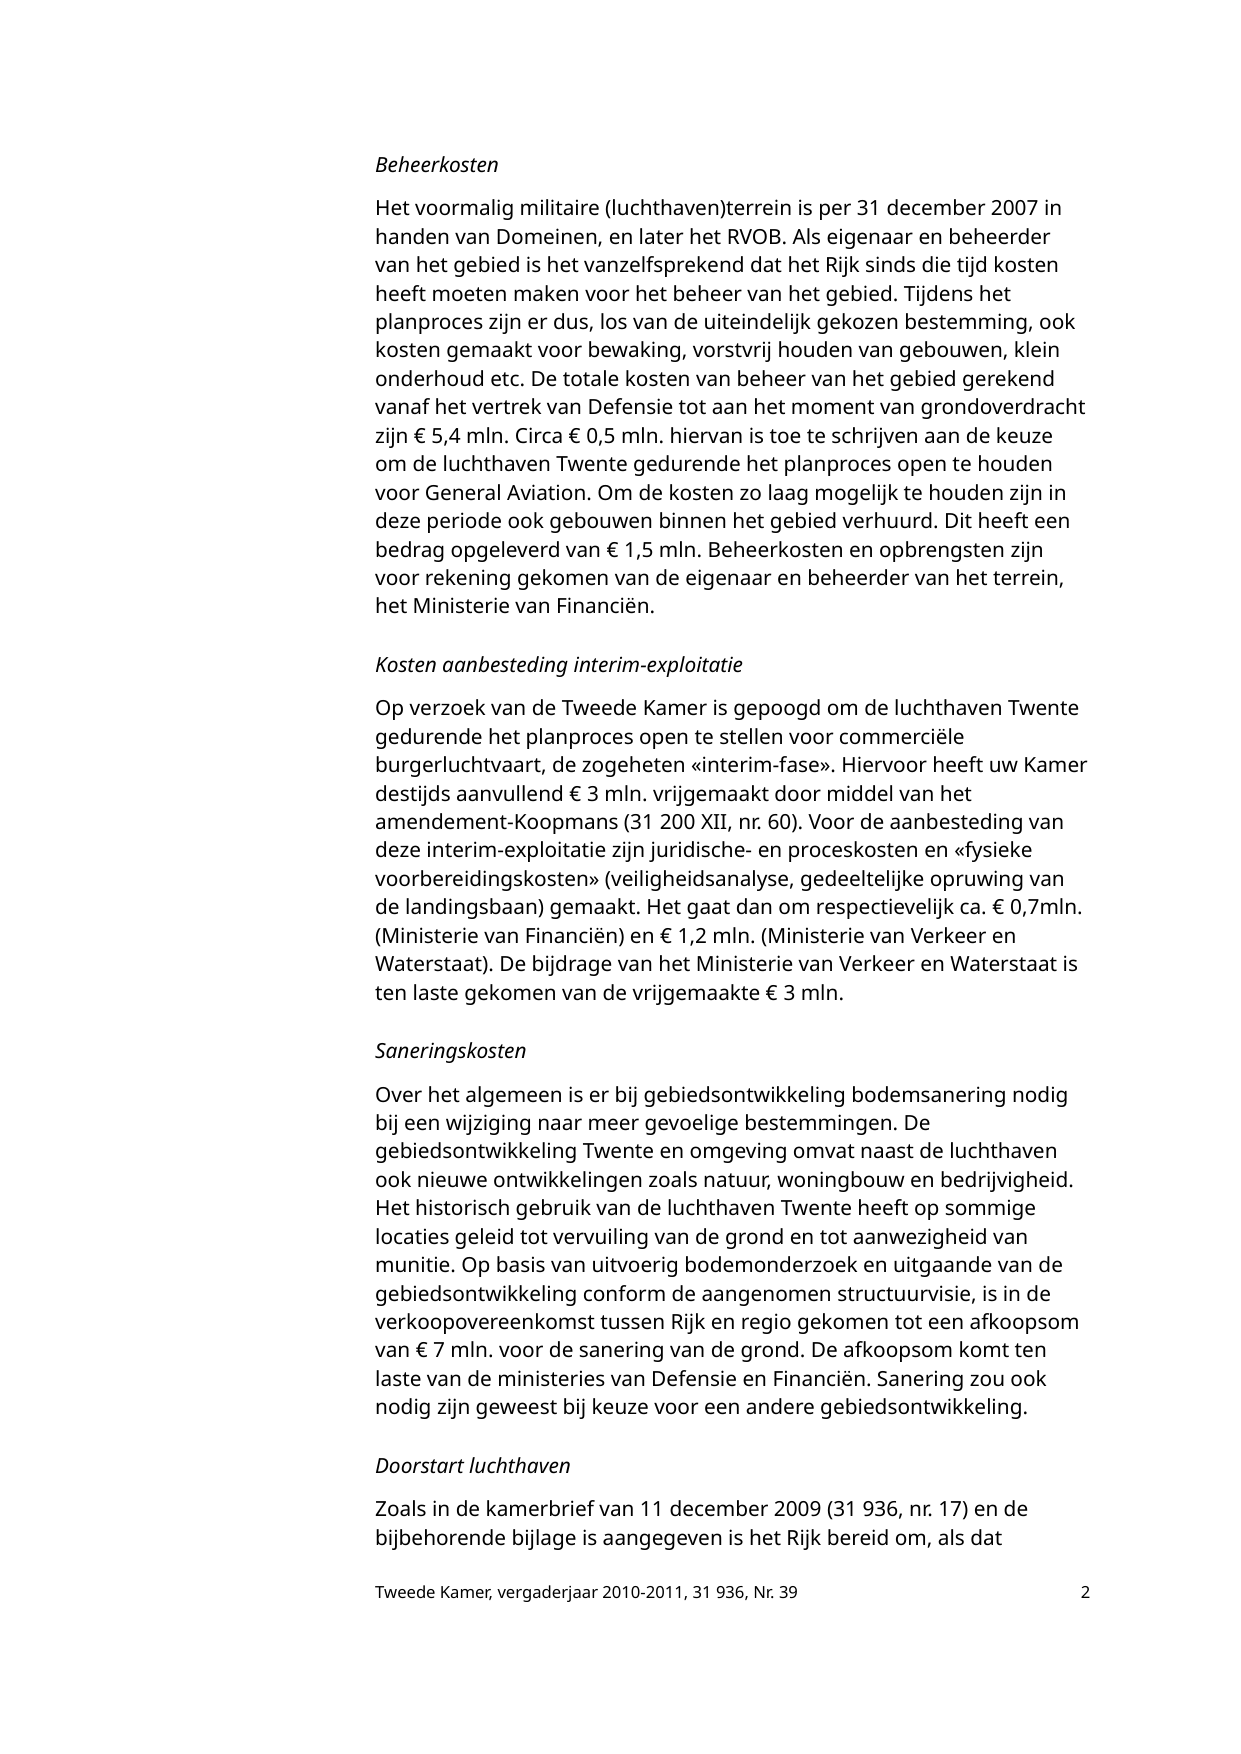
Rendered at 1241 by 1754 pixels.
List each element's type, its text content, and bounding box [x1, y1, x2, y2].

text Over het algemeen is er bij gebiedsontwikkeling bodemsanering nodig bij een wijziging naar meer gevoelige bestemmingen. De gebiedsontwikkeling Twente en omgeving omvat naast de luchthaven ook nieuwe ontwikkelingen zoals natuur, woningbouw en bedrijvigheid. [375, 1080, 1090, 1193]
text Zoals in de kamerbrief van 11 december 2009 (31 936, nr. 17) en de bijbehorende bijlage is aangegeven is het Rijk bereid om, als dat [375, 1494, 1090, 1551]
text Doorstart luchthaven [375, 1451, 1090, 1479]
text Beheerkosten [375, 150, 1090, 178]
text Het historisch gebruik van de luchthaven Twente heeft op sommige locaties geleid tot vervuiling van de grond en tot aanwezigheid van munitie. Op basis van uitvoerig bodemonderzoek en uitgaande van de gebiedsontwikkeling conform de aangenomen structuurvisie, is in de verkoopovereenkomst tussen Rijk en regio gekomen tot een afkoopsom van € 7 mln. voor de sanering van de grond. De afkoopsom komt ten laste van de ministeries van Defensie en Financiën. Sanering zou ook nodig zijn geweest bij keuze voor een andere gebiedsontwikkeling. [375, 1193, 1090, 1421]
text Het voormalig militaire (luchthaven)terrein is per 31 december 2007 in handen van Domeinen, en later het RVOB. Als eigenaar en beheerder van het gebied is het vanzelfsprekend dat het Rijk sinds die tijd kosten heeft moeten maken voor het beheer van het gebied. Tijdens het planproces zijn er dus, los van de uiteindelijk gekozen bestemming, ook kosten gemaakt voor bewaking, vorstvrij houden van gebouwen, klein onderhoud etc. De totale kosten van beheer van het gebied gerekend vanaf het vertrek van Defensie tot aan het moment van grondoverdracht zijn € 5,4 mln. Circa € 0,5 mln. hiervan is toe te schrijven aan de keuze om de luchthaven Twente gedurende het planproces open te houden voor General Aviation. Om de kosten zo laag mogelijk te houden zijn in deze periode ook gebouwen binnen het gebied verhuurd. Dit heeft een bedrag opgeleverd van € 1,5 mln. Beheerkosten en opbrengsten zijn voor rekening gekomen van de eigenaar en beheerder van het terrein, het Ministerie van Financiën. [375, 193, 1090, 620]
text Op verzoek van de Tweede Kamer is gepoogd om de luchthaven Twente gedurende het planproces open te stellen voor commerciële burgerluchtvaart, de zogeheten «interim-fase». Hiervoor heeft uw Kamer destijds aanvullend € 3 mln. vrijgemaakt door middel van het amendement-Koopmans (31 200 XII, nr. 60). Voor de aanbesteding van deze interim-exploitatie zijn juridische- en proceskosten en «fysieke voorbereidingskosten» (veiligheidsanalyse, gedeeltelijke opruwing van de landingsbaan) gemaakt. Het gaat dan om respectievelijk ca. € 0,7mln. (Ministerie van Financiën) en € 1,2 mln. (Ministerie van Verkeer en Waterstaat). De bijdrage van het Ministerie van Verkeer en Waterstaat is ten laste gekomen van de vrijgemaakte € 3 mln. [375, 693, 1090, 1006]
text Kosten aanbesteding interim-exploitatie [375, 650, 1090, 678]
text Saneringskosten [375, 1036, 1090, 1065]
